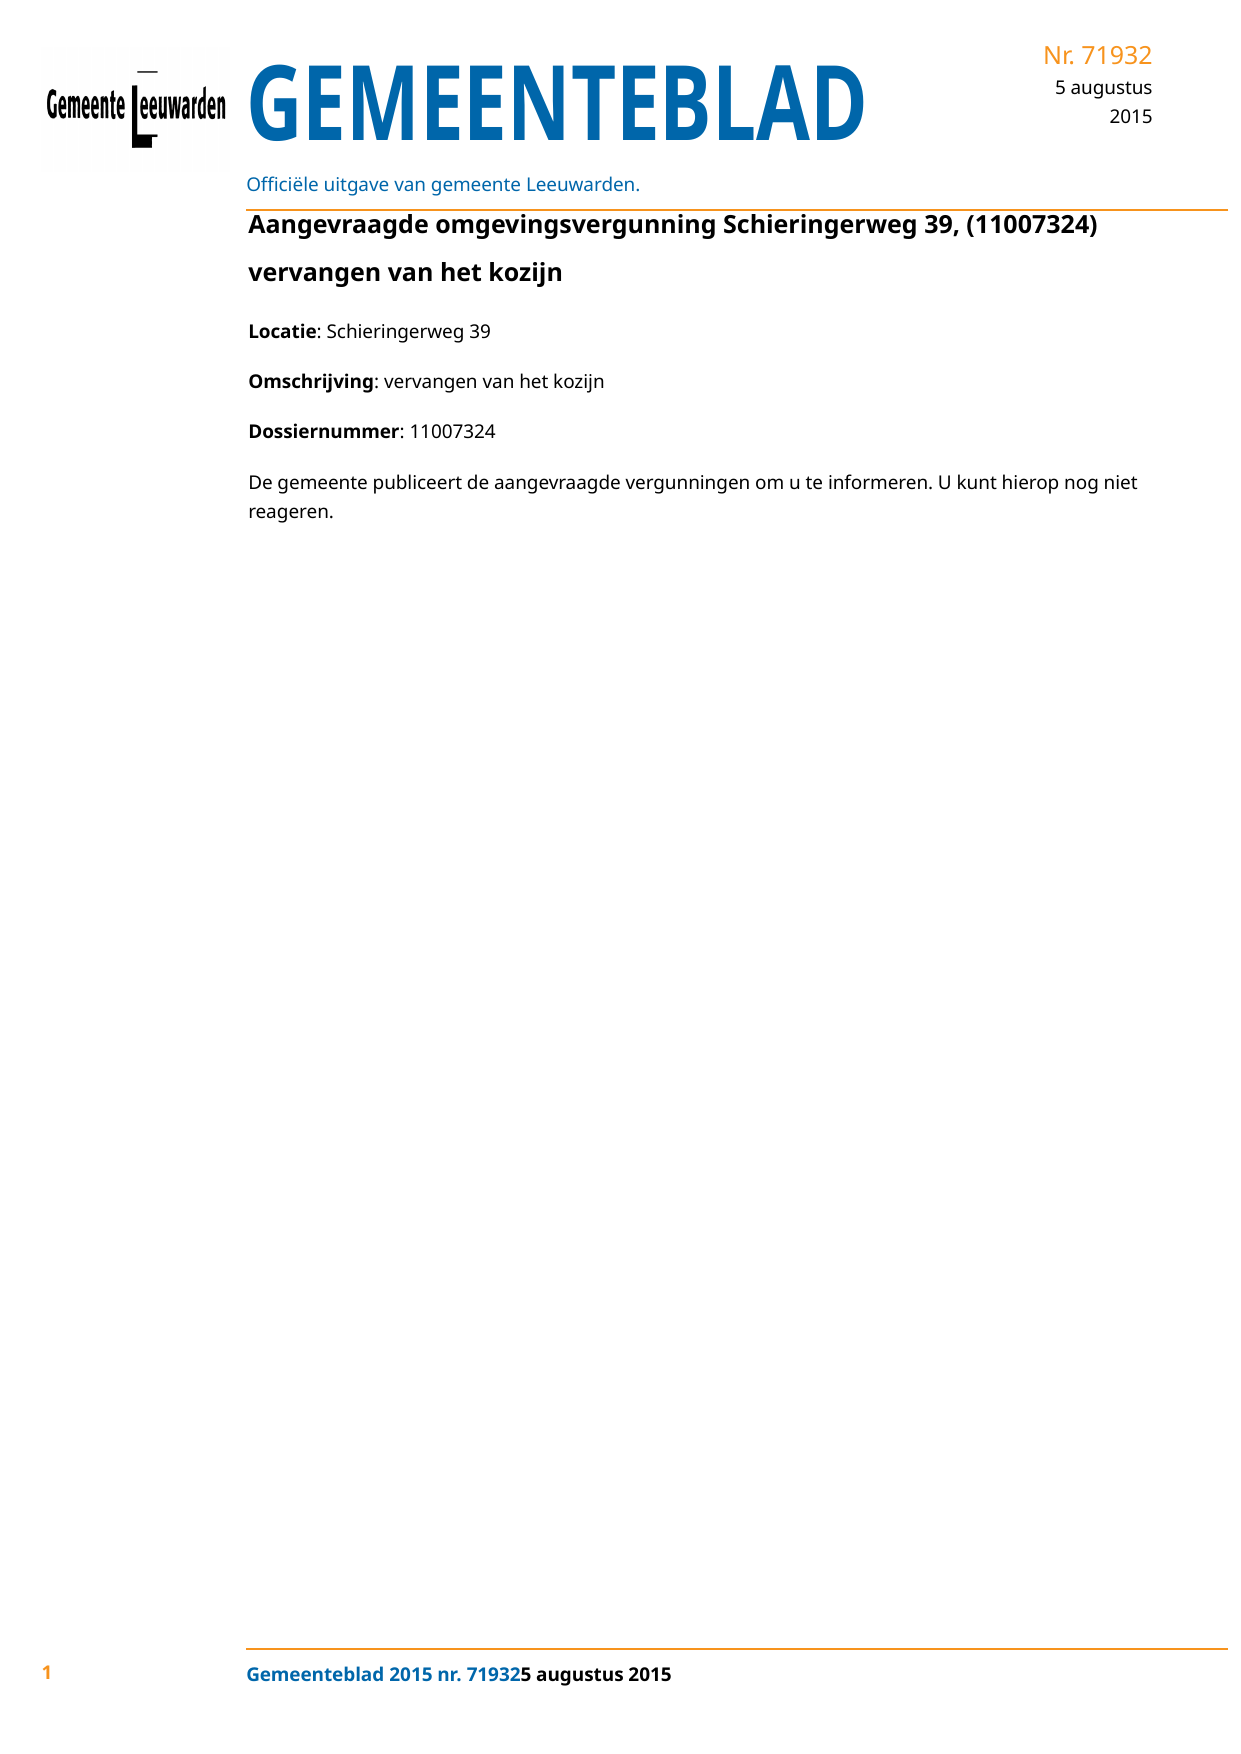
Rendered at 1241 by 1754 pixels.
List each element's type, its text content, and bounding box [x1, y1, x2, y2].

text Aangevraagde omgevingsvergunning Schieringerweg 39, (11007324) vervangen van het kozijn [248, 211, 1152, 288]
text Omschrijving: vervangen van het kozijn [248, 368, 1152, 394]
picture [41, 47, 231, 172]
text Dossiernummer: 11007324 [248, 419, 1152, 444]
text Locatie: Schieringerweg 39 [248, 318, 1152, 344]
text De gemeente publiceert de aangevraagde vergunningen om u te informeren. U kunt hierop nog niet reageren. [248, 469, 1152, 524]
